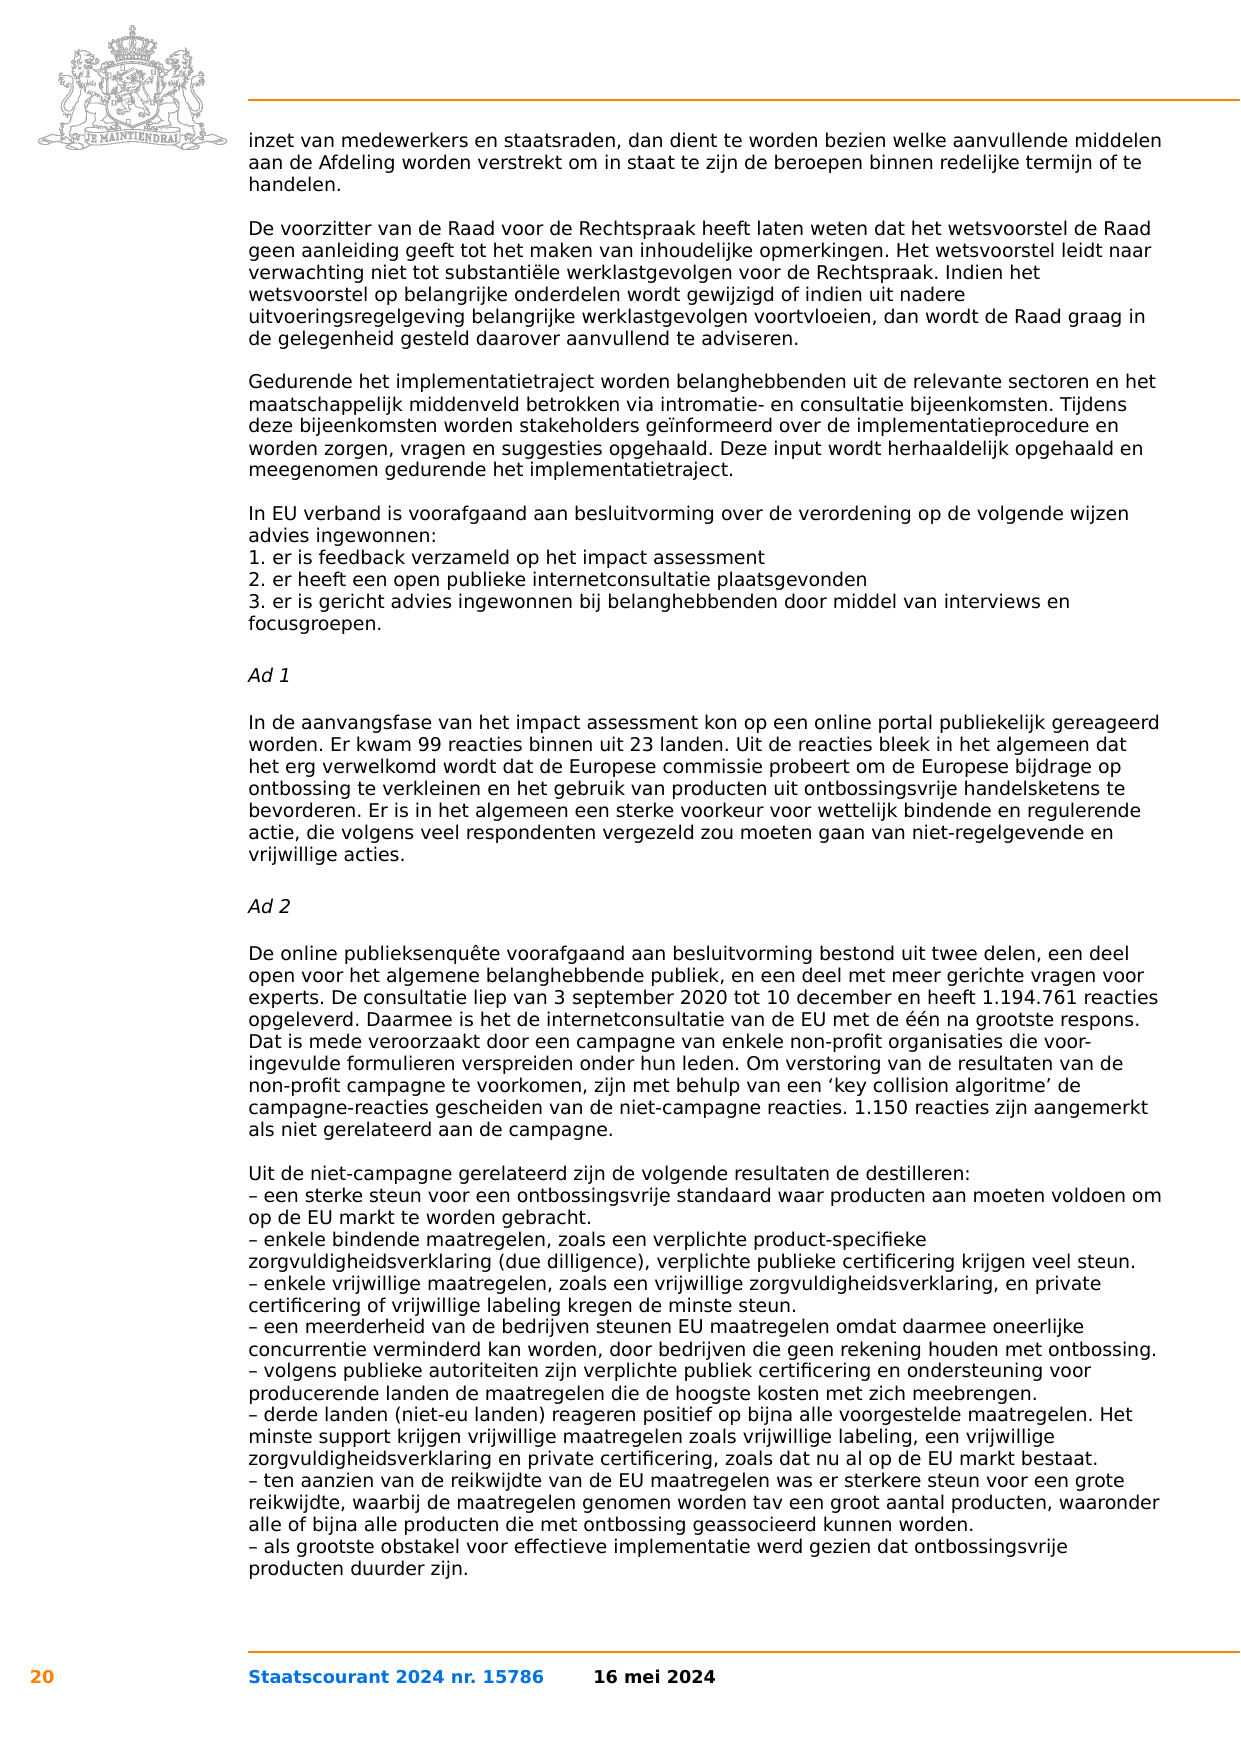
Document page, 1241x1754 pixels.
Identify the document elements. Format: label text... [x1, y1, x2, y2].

text – een sterke steun voor een ontbossingsvrije standaard waar producten aan moeten voldoen om op de EU markt te worden gebracht. [248, 1184, 1163, 1228]
text In de aanvangsfase van het impact assessment kon op een online portal publiekelijk gereageerd worden. Er kwam 99 reacties binnen uit 23 landen. Uit de reacties bleek in het algemeen dat het erg verwelkomd wordt dat de Europese commissie probeert om de Europese bijdrage op ontbossing te verkleinen en het gebruik van producten uit ontbossingsvrije handelsketens te bevorderen. Er is in het algemeen een sterke voorkeur voor wettelijk bindende en regulerende actie, die volgens veel respondenten vergezeld zou moeten gaan van niet-regelgevende en vrijwillige acties. [248, 712, 1163, 866]
subtitle Ad 1 [248, 665, 1163, 687]
picture [38, 25, 227, 150]
text In EU verband is voorafgaand aan besluitvorming over de verordening op de volgende wijzen advies ingewonnen: [248, 503, 1163, 547]
text inzet van medewerkers en staatsraden, dan dient te worden bezien welke aanvullende middelen aan de Afdeling worden verstrekt om in staat te zijn de beroepen binnen redelijke termijn of te handelen. [248, 130, 1163, 196]
text – derde landen (niet-eu landen) reageren positief op bijna alle voorgestelde maatregelen. Het minste support krijgen vrijwillige maatregelen zoals vrijwillige labeling, een vrijwillige zorgvuldigheidsverklaring en private certificering, zoals dat nu al op de EU markt bestaat. [248, 1404, 1163, 1470]
text De online publieksenquête voorafgaand aan besluitvorming bestond uit twee delen, een deel open voor het algemene belanghebbende publiek, en een deel met meer gerichte vragen voor experts. De consultatie liep van 3 september 2020 tot 10 december en heeft 1.194.761 reacties opgeleverd. Daarmee is het de internetconsultatie van de EU met de één na grootste respons. Dat is mede veroorzaakt door een campagne van enkele non-profit organisaties die voor-ingevulde formulieren verspreiden onder hun leden. Om verstoring van de resultaten van de non-profit campagne te voorkomen, zijn met behulp van een ‘key collision algoritme’ de campagne-reacties gescheiden van de niet-campagne reacties. 1.150 reacties zijn aangemerkt als niet gerelateerd aan de campagne. [248, 943, 1163, 1141]
text – een meerderheid van de bedrijven steunen EU maatregelen omdat daarmee oneerlijke concurrentie verminderd kan worden, door bedrijven die geen rekening houden met ontbossing. [248, 1316, 1163, 1360]
text Gedurende het implementatietraject worden belanghebbenden uit de relevante sectoren en het maatschappelijk middenveld betrokken via intromatie- en consultatie bijeenkomsten. Tijdens deze bijeenkomsten worden stakeholders geïnformeerd over de implementatieprocedure en worden zorgen, vragen en suggesties opgehaald. Deze input wordt herhaaldelijk opgehaald en meegenomen gedurende het implementatietraject. [248, 371, 1163, 481]
text 3. er is gericht advies ingewonnen bij belanghebbenden door middel van interviews en focusgroepen. [248, 591, 1163, 635]
text – volgens publieke autoriteiten zijn verplichte publiek certificering en ondersteuning voor producerende landen de maatregelen die de hoogste kosten met zich meebrengen. [248, 1360, 1163, 1404]
subtitle Ad 2 [248, 896, 1163, 918]
text – enkele bindende maatregelen, zoals een verplichte product-specifieke zorgvuldigheidsverklaring (due dilligence), verplichte publieke certificering krijgen veel steun. [248, 1228, 1163, 1272]
text – enkele vrijwillige maatregelen, zoals een vrijwillige zorgvuldigheidsverklaring, en private certificering of vrijwillige labeling kregen de minste steun. [248, 1272, 1163, 1316]
text 2. er heeft een open publieke internetconsultatie plaatsgevonden [248, 569, 1163, 591]
text – ten aanzien van de reikwijdte van de EU maatregelen was er sterkere steun voor een grote reikwijdte, waarbij de maatregelen genomen worden tav een groot aantal producten, waaronder alle of bijna alle producten die met ontbossing geassocieerd kunnen worden. [248, 1470, 1163, 1536]
text Uit de niet-campagne gerelateerd zijn de volgende resultaten de destilleren: [248, 1163, 1163, 1184]
text – als grootste obstakel voor effectieve implementatie werd gezien dat ontbossingsvrije producten duurder zijn. [248, 1536, 1163, 1580]
text De voorzitter van de Raad voor de Rechtspraak heeft laten weten dat het wetsvoorstel de Raad geen aanleiding geeft tot het maken van inhoudelijke opmerkingen. Het wetsvoorstel leidt naar verwachting niet tot substantiële werklastgevolgen voor de Rechtspraak. Indien het wetsvoorstel op belangrijke onderdelen wordt gewijzigd of indien uit nadere uitvoeringsregelgeving belangrijke werklastgevolgen voortvloeien, dan wordt de Raad graag in de gelegenheid gesteld daarover aanvullend te adviseren. [248, 218, 1163, 349]
text 1. er is feedback verzameld op het impact assessment [248, 547, 1163, 569]
